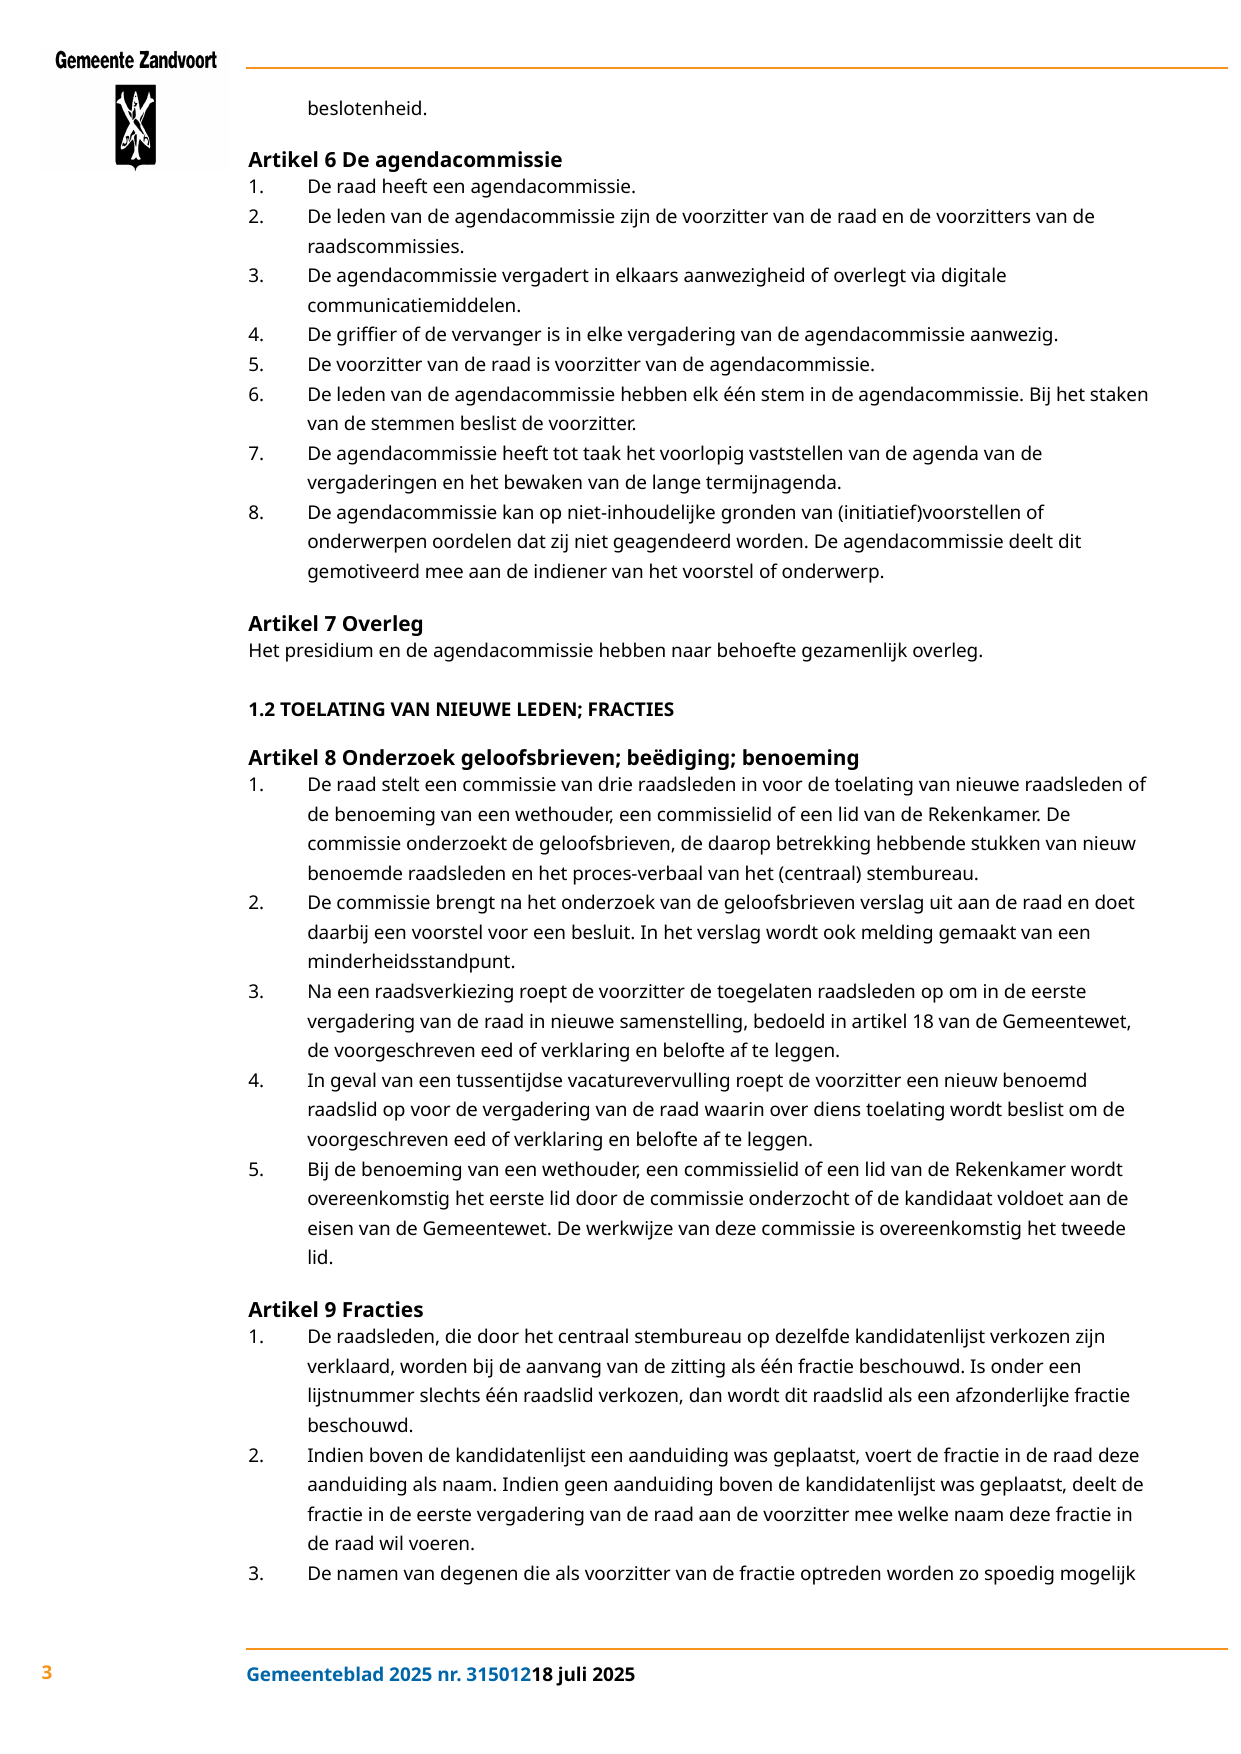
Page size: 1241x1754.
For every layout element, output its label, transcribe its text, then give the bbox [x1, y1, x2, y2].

text 1.2 TOELATING VAN NIEUWE LEDEN; FRACTIES [248, 696, 1152, 722]
list De raadsleden, die door het centraal stembureau op dezelfde kandidatenlijst verkozen zijn verklaard, worden bij de aanvang van de zitting als één fractie beschouwd. Is onder een lijstnummer slechts één raadslid verkozen, dan wordt dit raadslid als een afzonderlijke fractie beschouwd. [248, 1323, 1152, 1438]
list Bij de benoeming van een wethouder, een commissielid of een lid van de Rekenkamer wordt overeenkomstig het eerste lid door de commissie onderzocht of de kandidaat voldoet aan de eisen van de Gemeentewet. De werkwijze van deze commissie is overeenkomstig het tweede lid. [248, 1156, 1152, 1270]
list De agendacommissie vergadert in elkaars aanwezigheid of overlegt via digitale communicatiemiddelen. [248, 262, 1152, 318]
text Artikel 9 Fracties [248, 1295, 1152, 1323]
list De leden van de agendacommissie zijn de voorzitter van de raad en de voorzitters van de raadscommissies. [248, 203, 1152, 258]
list De agendacommissie kan op niet-inhoudelijke gronden van (initiatief)voorstellen of onderwerpen oordelen dat zij niet geagendeerd worden. De agendacommissie deelt dit gemotiveerd mee aan de indiener van het voorstel of onderwerp. [248, 499, 1152, 584]
text Artikel 8 Onderzoek geloofsbrieven; beëdiging; benoeming [248, 743, 1152, 771]
list De namen van degenen die als voorzitter van de fractie optreden worden zo spoedig mogelijk [248, 1560, 1152, 1586]
list In geval van een tussentijdse vacaturevervulling roept de voorzitter een nieuw benoemd raadslid op voor de vergadering van de raad waarin over diens toelating wordt beslist om de voorgeschreven eed of verklaring en belofte af te leggen. [248, 1067, 1152, 1152]
list De agendacommissie heeft tot taak het voorlopig vaststellen van de agenda van de vergaderingen en het bewaken van de lange termijnagenda. [248, 440, 1152, 495]
list De leden van de agendacommissie hebben elk één stem in de agendacommissie. Bij het staken van de stemmen beslist de voorzitter. [248, 381, 1152, 436]
list Indien boven de kandidatenlijst een aanduiding was geplaatst, voert de fractie in de raad deze aanduiding als naam. Indien geen aanduiding boven de kandidatenlijst was geplaatst, deelt de fractie in de eerste vergadering van de raad aan de voorzitter mee welke naam deze fractie in de raad wil voeren. [248, 1442, 1152, 1556]
list De raad stelt een commissie van drie raadsleden in voor de toelating van nieuwe raadsleden of de benoeming van een wethouder, een commissielid of een lid van de Rekenkamer. De commissie onderzoekt de geloofsbrieven, de daarop betrekking hebbende stukken van nieuw benoemde raadsleden en het proces-verbaal van het (centraal) stembureau. [248, 771, 1152, 886]
text Artikel 6 De agendacommissie [248, 145, 1152, 174]
list De raad heeft een agendacommissie. [248, 174, 1152, 199]
list Na een raadsverkiezing roept de voorzitter de toegelaten raadsleden op om in de eerste vergadering van de raad in nieuwe samenstelling, bedoeld in artikel 18 van de Gemeentewet, de voorgeschreven eed of verklaring en belofte af te leggen. [248, 978, 1152, 1063]
text Het presidium en de agendacommissie hebben naar behoefte gezamenlijk overleg. [248, 637, 1152, 663]
picture [41, 47, 231, 172]
list De voorzitter van de raad is voorzitter van de agendacommissie. [248, 351, 1152, 377]
list beslotenheid. [248, 95, 1152, 121]
list De commissie brengt na het onderzoek van de geloofsbrieven verslag uit aan de raad en doet daarbij een voorstel voor een besluit. In het verslag wordt ook melding gemaakt van een minderheidsstandpunt. [248, 889, 1152, 974]
text Artikel 7 Overleg [248, 609, 1152, 637]
list De griffier of de vervanger is in elke vergadering van de agendacommissie aanwezig. [248, 322, 1152, 347]
